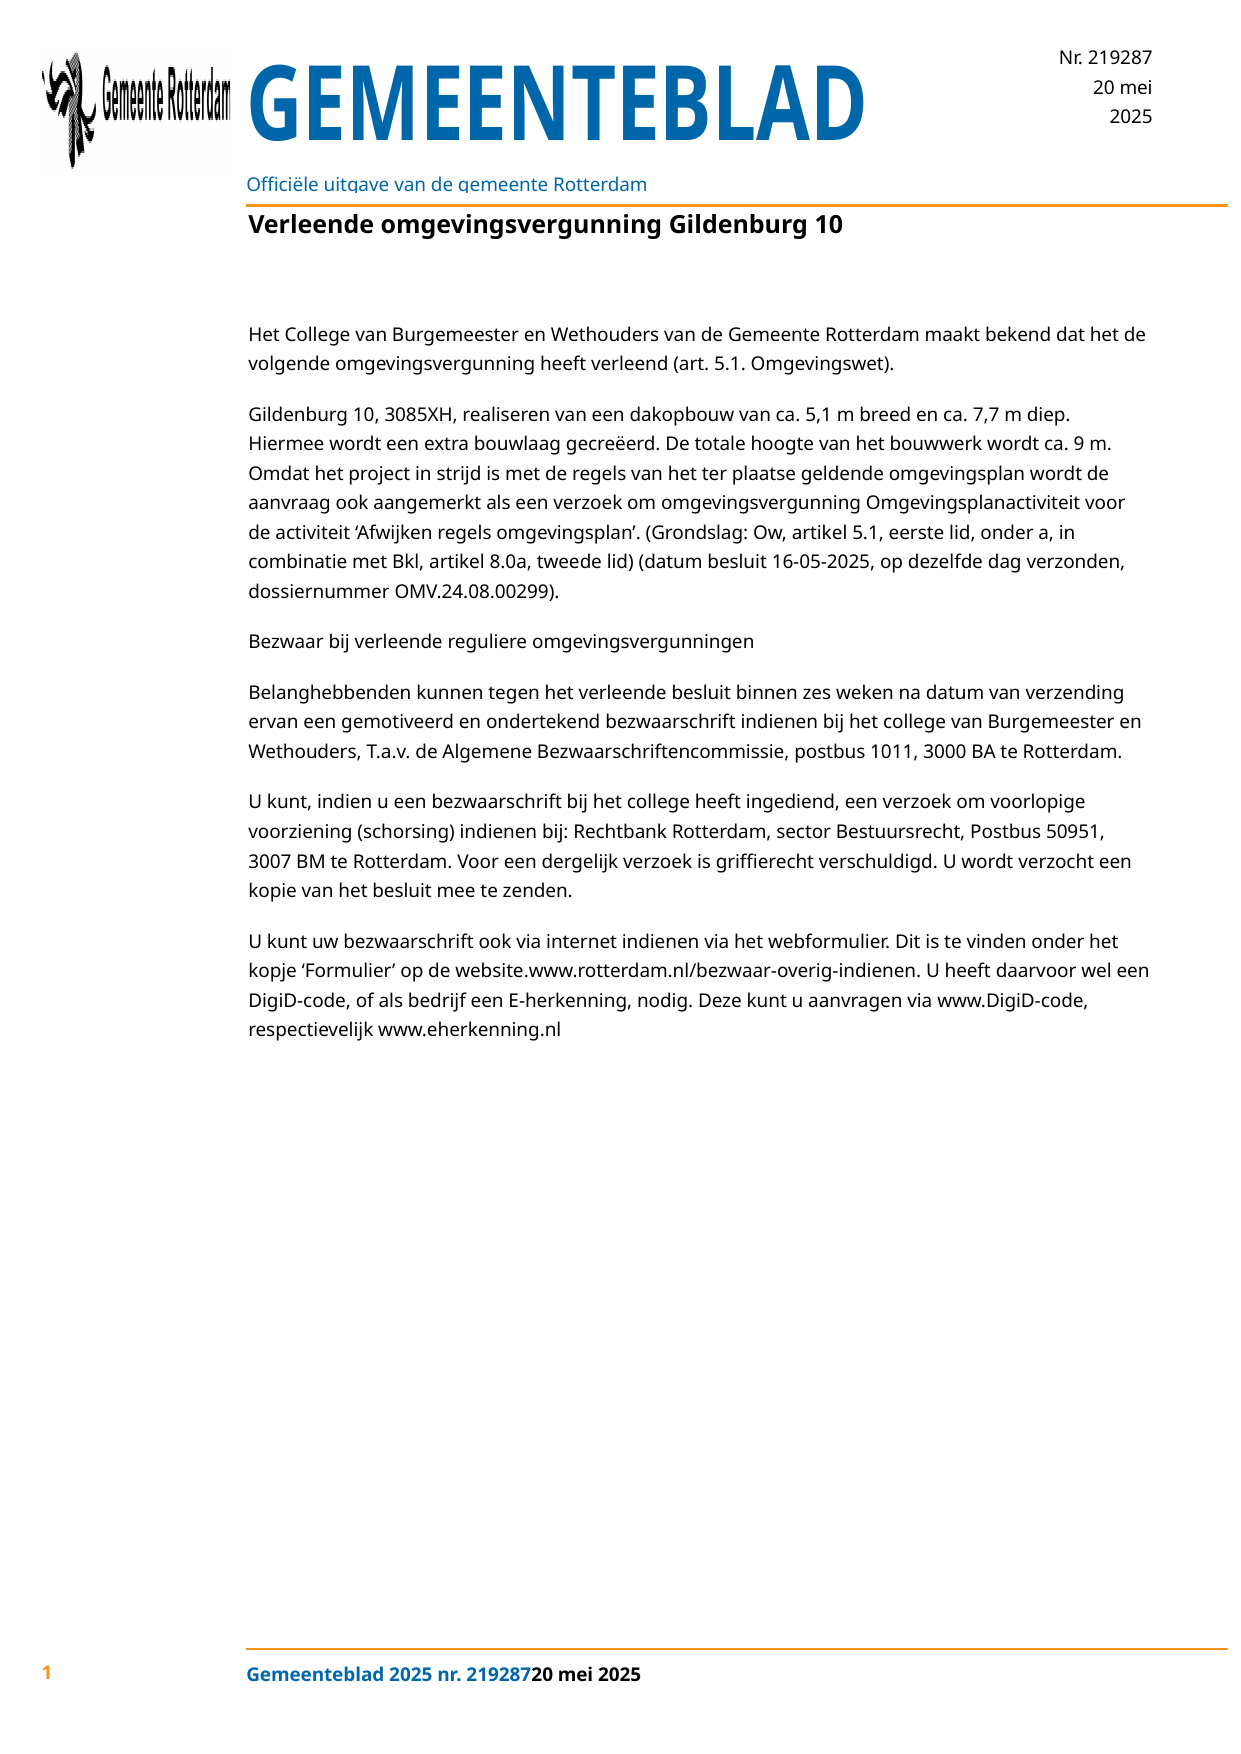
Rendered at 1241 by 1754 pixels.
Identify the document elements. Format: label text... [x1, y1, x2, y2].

text Belanghebbenden kunnen tegen het verleende besluit binnen zes weken na datum van verzending ervan een gemotiveerd en ondertekend bezwaarschrift indienen bij het college van Burgemeester en Wethouders, T.a.v. de Algemene Bezwaarschriftencommissie, postbus 1011, 3000 BA te Rotterdam. [248, 679, 1152, 764]
text Gildenburg 10, 3085XH, realiseren van een dakopbouw van ca. 5,1 m breed en ca. 7,7 m diep. Hiermee wordt een extra bouwlaag gecreëerd. De totale hoogte van het bouwwerk wordt ca. 9 m. Omdat het project in strijd is met de regels van het ter plaatse geldende omgevingsplan wordt de aanvraag ook aangemerkt als een verzoek om omgevingsvergunning Omgevingsplanactiviteit voor de activiteit ‘Afwijken regels omgevingsplan’. (Grondslag: Ow, artikel 5.1, eerste lid, onder a, in combinatie met Bkl, artikel 8.0a, tweede lid) (datum besluit 16-05-2025, op dezelfde dag verzonden, dossiernummer OMV.24.08.00299). [248, 401, 1152, 604]
text Het College van Burgemeester en Wethouders van de Gemeente Rotterdam maakt bekend dat het de volgende omgevingsvergunning heeft verleend (art. 5.1. Omgevingswet). [248, 321, 1152, 376]
text U kunt, indien u een bezwaarschrift bij het college heeft ingediend, een verzoek om voorlopige voorziening (schorsing) indienen bij: Rechtbank Rotterdam, sector Bestuursrecht, Postbus 50951, 3007 BM te Rotterdam. Voor een dergelijk verzoek is griffierecht verschuldigd. U wordt verzocht een kopie van het besluit mee te zenden. [248, 789, 1152, 903]
text Bezwaar bij verleende reguliere omgevingsvergunningen [248, 629, 1152, 654]
text U kunt uw bezwaarschrift ook via internet indienen via het webformulier. Dit is te vinden onder het kopje ‘Formulier’ op de website.www.rotterdam.nl/bezwaar-overig-indienen. U heeft daarvoor wel een DigiD-code, of als bedrijf een E-herkenning, nodig. Deze kunt u aanvragen via www.DigiD-code, respectievelijk www.eherkenning.nl [248, 928, 1152, 1042]
picture [41, 47, 231, 172]
text Verleende omgevingsvergunning Gildenburg 10 [248, 207, 1152, 241]
